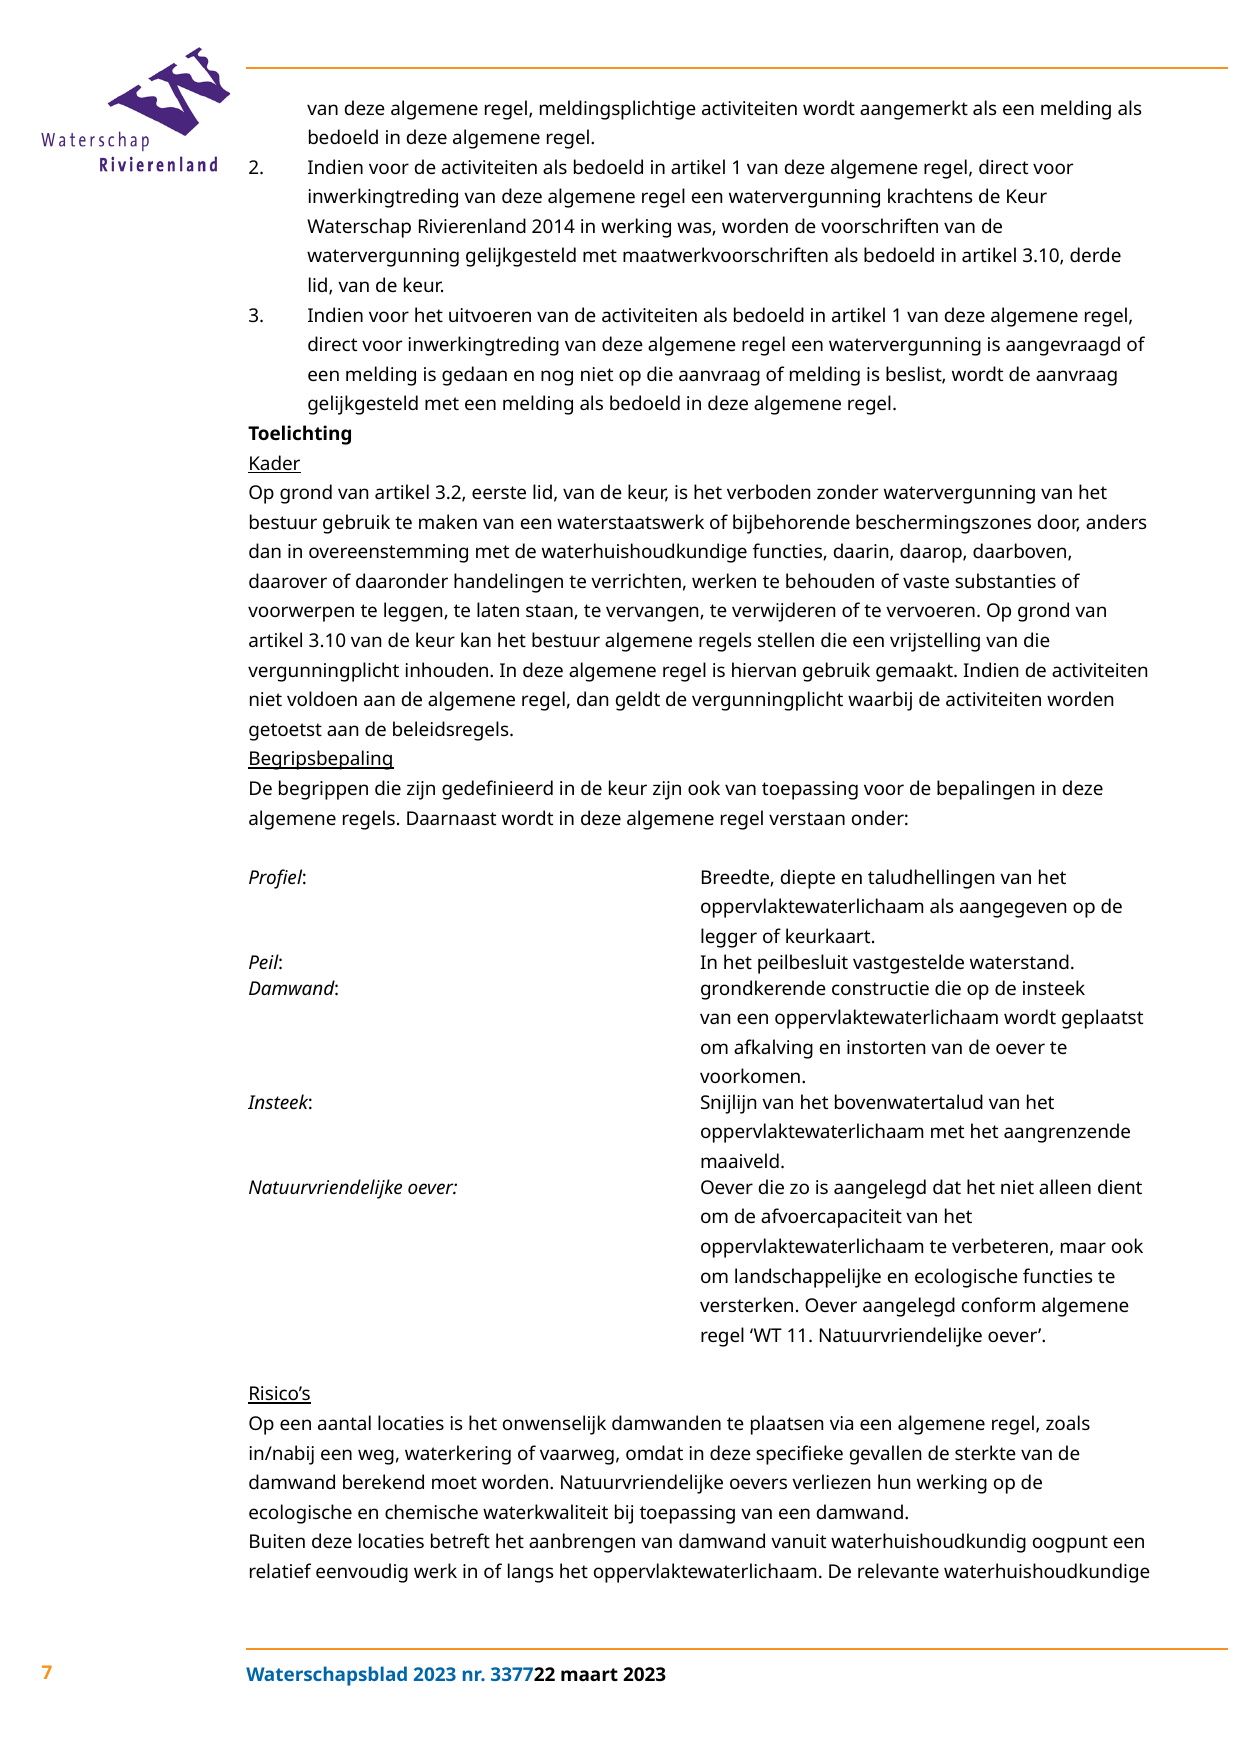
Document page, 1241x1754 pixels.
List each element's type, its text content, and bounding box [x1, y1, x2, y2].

table_header Breedte, diepte en taludhellingen van het oppervlaktewaterlichaam als aangegeven op de legger of keurkaart. [700, 864, 1152, 949]
table_cell Natuurvriendelijke oever: [248, 1174, 700, 1348]
table_cell grondkerende constructie die op de insteek van een oppervlaktewaterlichaam wordt geplaatst om afkalving en instorten van de oever te voorkomen. [700, 975, 1152, 1089]
text Risico’s [248, 1381, 1152, 1406]
table_cell Oever die zo is aangelegd dat het niet alleen dient om de afvoercapaciteit van het oppervlaktewaterlichaam te verbeteren, maar ook om landschappelijke en ecologische functies te versterken. Oever aangelegd conform algemene regel ‘WT 11. Natuurvriendelijke oever’. [700, 1174, 1152, 1348]
table_cell Insteek: [248, 1089, 700, 1174]
picture [41, 47, 231, 172]
list Indien voor de activiteiten als bedoeld in artikel 1 van deze algemene regel, direct voor inwerkingtreding van deze algemene regel een watervergunning krachtens de Keur Waterschap Rivierenland 2014 in werking was, worden de voorschriften van de watervergunning gelijkgesteld met maatwerkvoorschriften als bedoeld in artikel 3.10, derde lid, van de keur. [248, 154, 1152, 298]
table_cell Damwand: [248, 975, 700, 1089]
table_cell Peil: [248, 949, 700, 975]
list van deze algemene regel, meldingsplichtige activiteiten wordt aangemerkt als een melding als bedoeld in deze algemene regel. [248, 95, 1152, 150]
table_header Profiel: [248, 864, 700, 949]
text Toelichting [248, 420, 1152, 446]
list Indien voor het uitvoeren van de activiteiten als bedoeld in artikel 1 van deze algemene regel, direct voor inwerkingtreding van deze algemene regel een watervergunning is aangevraagd of een melding is gedaan en nog niet op die aanvraag of melding is beslist, wordt de aanvraag gelijkgesteld met een melding als bedoeld in deze algemene regel. [248, 302, 1152, 416]
text Buiten deze locaties betreft het aanbrengen van damwand vanuit waterhuishoudkundig oogpunt een relatief eenvoudig werk in of langs het oppervlaktewaterlichaam. De relevante waterhuishoudkundige [248, 1528, 1152, 1584]
text Kader [248, 450, 1152, 476]
text Op een aantal locaties is het onwenselijk damwanden te plaatsen via een algemene regel, zoals in/nabij een weg, waterkering of vaarweg, omdat in deze specifieke gevallen de sterkte van de damwand berekend moet worden. Natuurvriendelijke oevers verliezen hun werking op de ecologische en chemische waterkwaliteit bij toepassing van een damwand. [248, 1410, 1152, 1524]
text Op grond van artikel 3.2, eerste lid, van de keur, is het verboden zonder watervergunning van het bestuur gebruik te maken van een waterstaatswerk of bijbehorende beschermingszones door, anders dan in overeenstemming met de waterhuishoudkundige functies, daarin, daarop, daarboven, daarover of daaronder handelingen te verrichten, werken te behouden of vaste substanties of voorwerpen te leggen, te laten staan, te vervangen, te verwijderen of te vervoeren. Op grond van artikel 3.10 van de keur kan het bestuur algemene regels stellen die een vrijstelling van die vergunningplicht inhouden. In deze algemene regel is hiervan gebruik gemaakt. Indien de activiteiten niet voldoen aan de algemene regel, dan geldt de vergunningplicht waarbij de activiteiten worden getoetst aan de beleidsregels. [248, 479, 1152, 742]
table_cell In het peilbesluit vastgestelde waterstand. [700, 949, 1152, 975]
text De begrippen die zijn gedefinieerd in de keur zijn ook van toepassing voor de bepalingen in deze algemene regels. Daarnaast wordt in deze algemene regel verstaan onder: [248, 775, 1152, 831]
table_cell Snijlijn van het bovenwatertalud van het oppervlaktewaterlichaam met het aangrenzende maaiveld. [700, 1089, 1152, 1174]
text Begripsbepaling [248, 746, 1152, 771]
